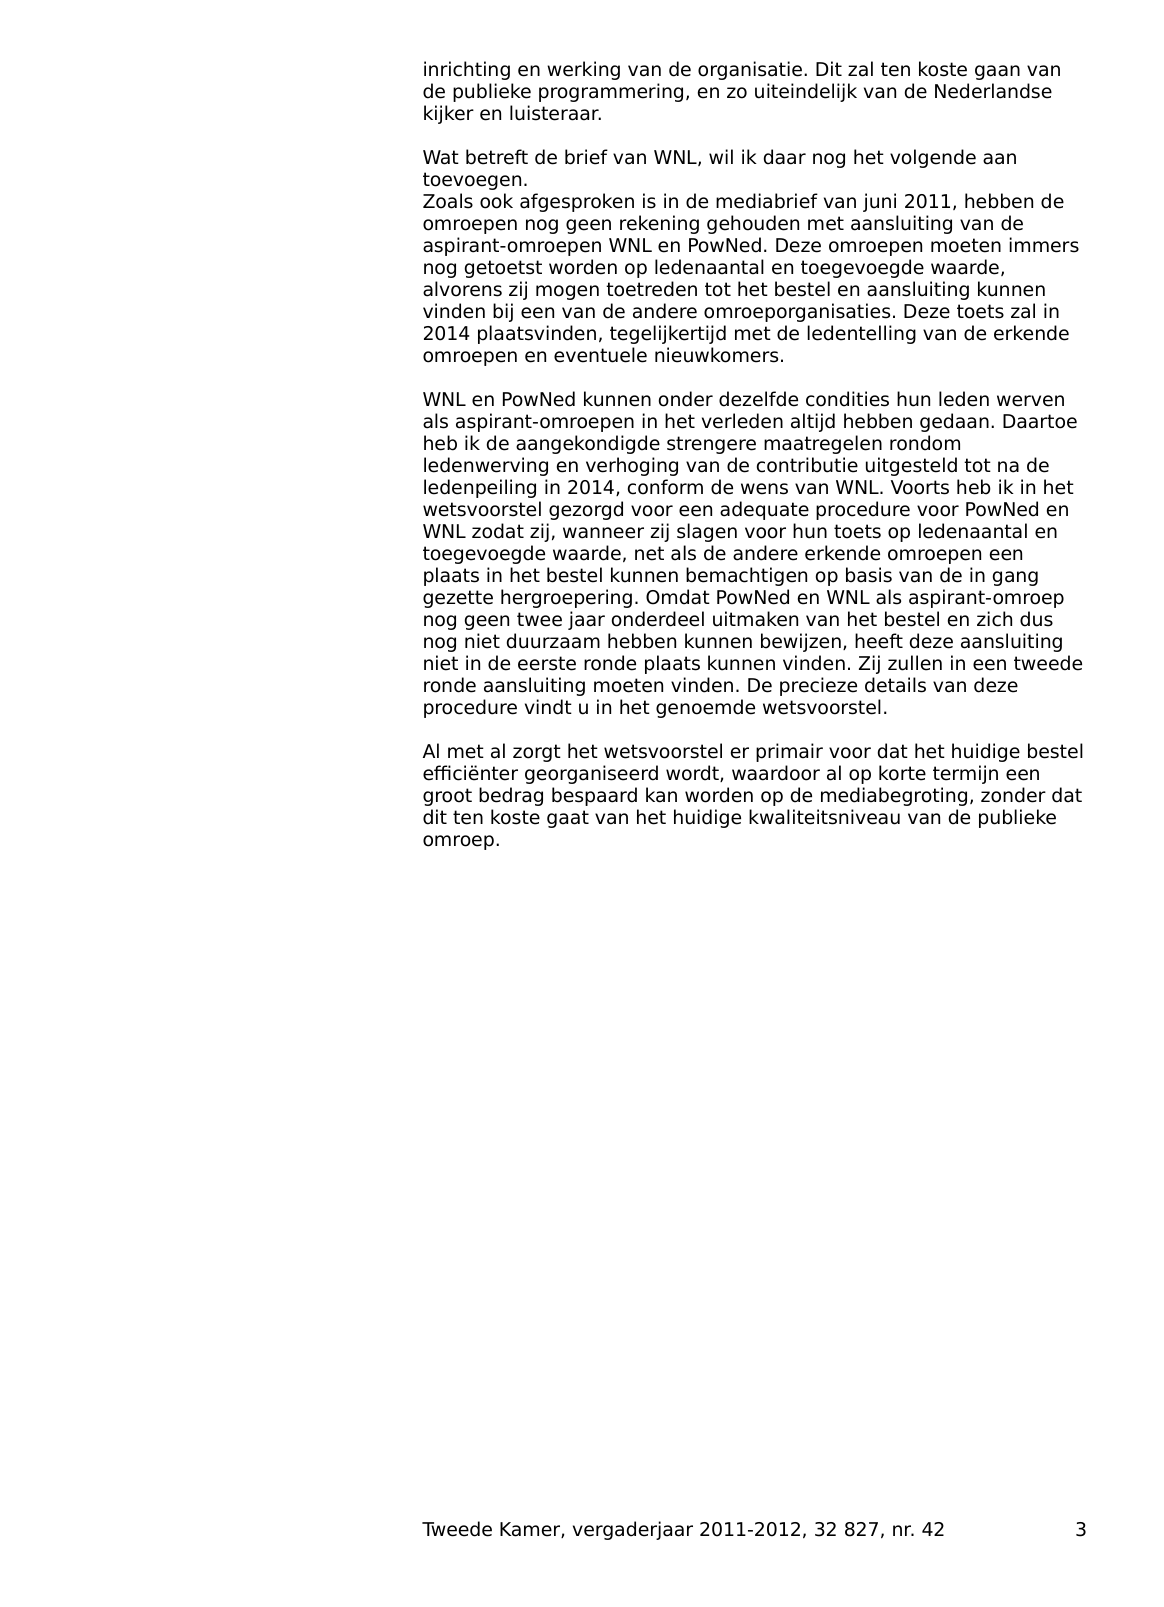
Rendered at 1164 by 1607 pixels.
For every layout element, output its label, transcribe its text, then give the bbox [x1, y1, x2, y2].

text Al met al zorgt het wetsvoorstel er primair voor dat het huidige bestel efficiënter georganiseerd wordt, waardoor al op korte termijn een groot bedrag bespaard kan worden op de mediabegroting, zonder dat dit ten koste gaat van het huidige kwaliteitsniveau van de publieke omroep. [422, 741, 1087, 851]
text Zoals ook afgesproken is in de mediabrief van juni 2011, hebben de omroepen nog geen rekening gehouden met aansluiting van de aspirant-omroepen WNL en PowNed. Deze omroepen moeten immers nog getoetst worden op ledenaantal en toegevoegde waarde, alvorens zij mogen toetreden tot het bestel en aansluiting kunnen vinden bij een van de andere omroeporganisaties. Deze toets zal in 2014 plaatsvinden, tegelijkertijd met de ledentelling van de erkende omroepen en eventuele nieuwkomers. [422, 191, 1087, 367]
text WNL en PowNed kunnen onder dezelfde condities hun leden werven als aspirant-omroepen in het verleden altijd hebben gedaan. Daartoe heb ik de aangekondigde strengere maatregelen rondom ledenwerving en verhoging van de contributie uitgesteld tot na de ledenpeiling in 2014, conform de wens van WNL. Voorts heb ik in het wetsvoorstel gezorgd voor een adequate procedure voor PowNed en WNL zodat zij, wanneer zij slagen voor hun toets op ledenaantal en toegevoegde waarde, net als de andere erkende omroepen een plaats in het bestel kunnen bemachtigen op basis van de in gang gezette hergroepering. Omdat PowNed en WNL als aspirant-omroep nog geen twee jaar onderdeel uitmaken van het bestel en zich dus nog niet duurzaam hebben kunnen bewijzen, heeft deze aansluiting niet in de eerste ronde plaats kunnen vinden. Zij zullen in een tweede ronde aansluiting moeten vinden. De precieze details van deze procedure vindt u in het genoemde wetsvoorstel. [422, 389, 1087, 719]
text inrichting en werking van de organisatie. Dit zal ten koste gaan van de publieke programmering, en zo uiteindelijk van de Nederlandse kijker en luisteraar. [422, 59, 1087, 125]
text Wat betreft de brief van WNL, wil ik daar nog het volgende aan toevoegen. [422, 147, 1087, 191]
